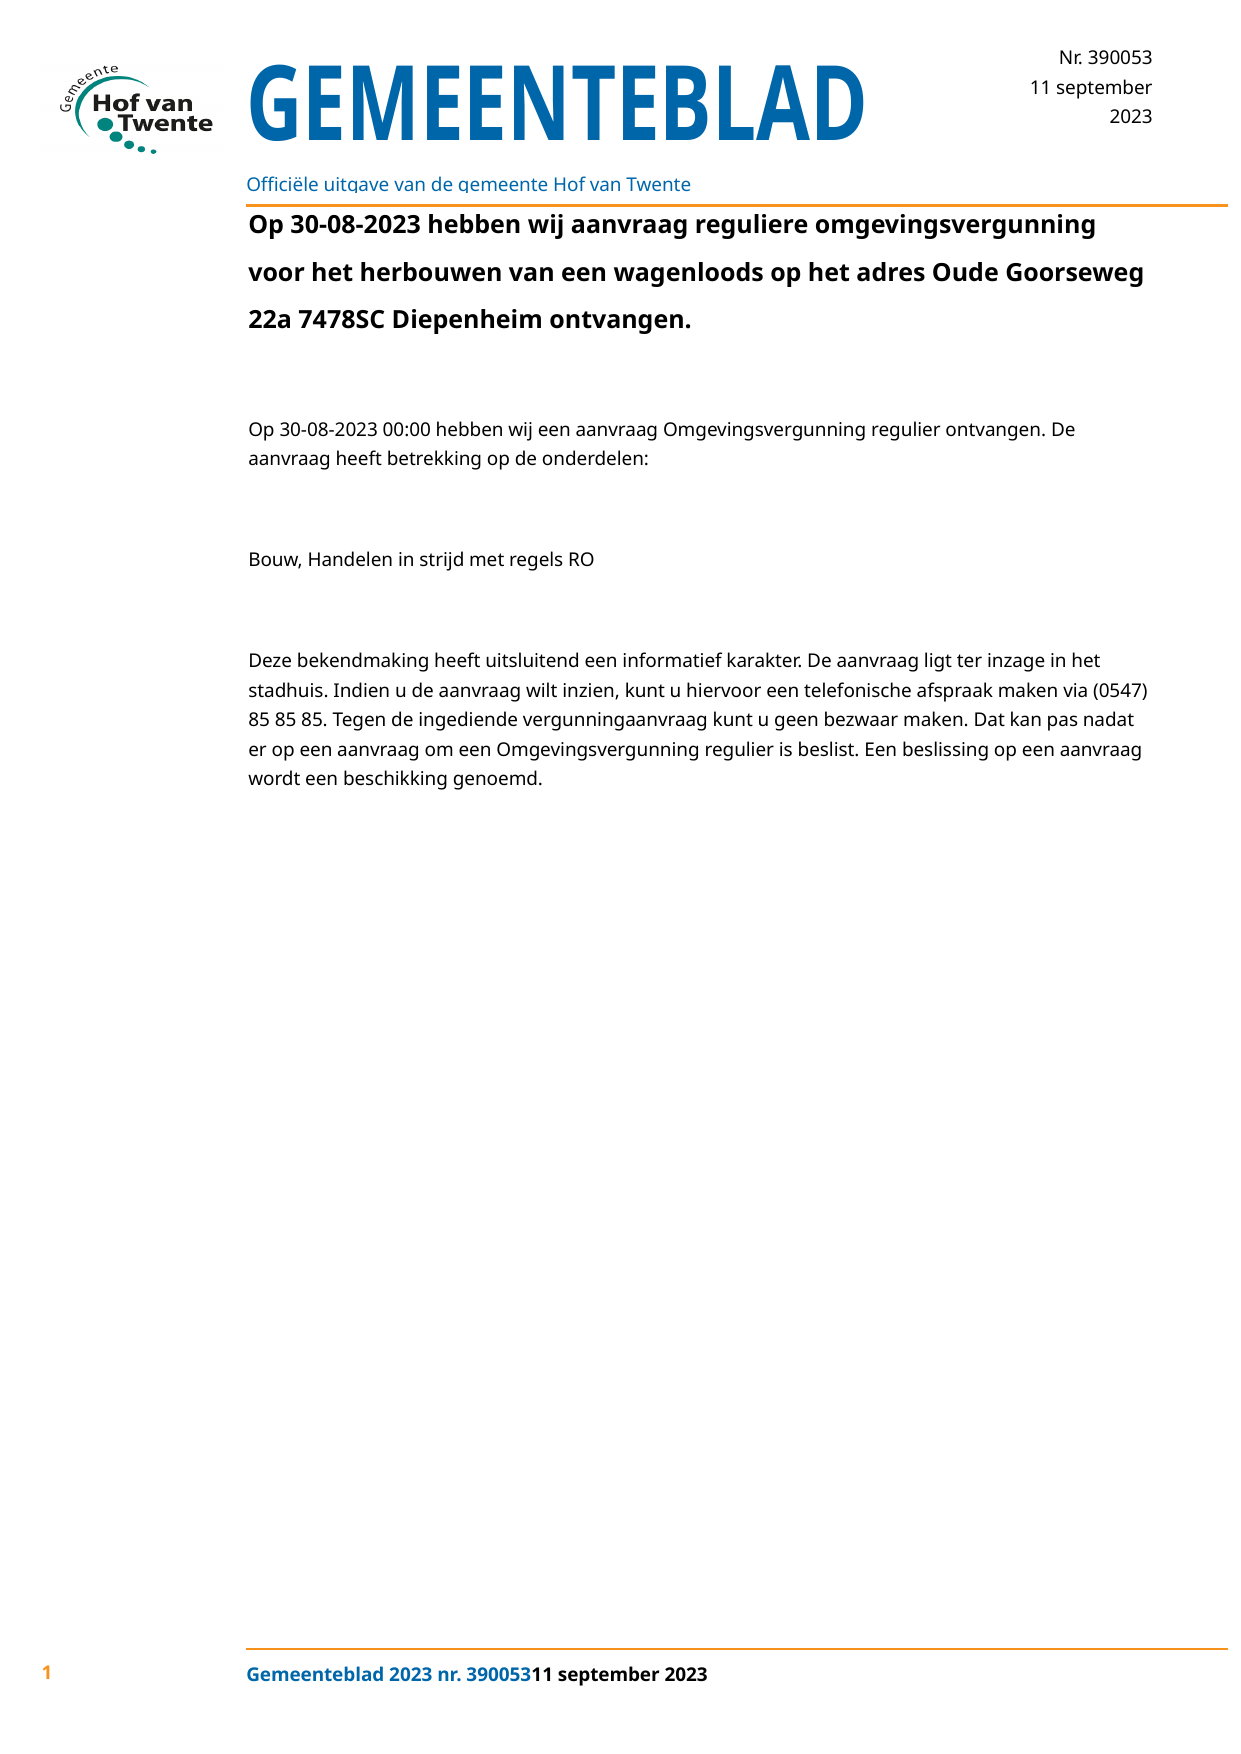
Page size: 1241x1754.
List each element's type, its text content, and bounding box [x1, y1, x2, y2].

text Op 30-08-2023 hebben wij aanvraag reguliere omgevingsvergunning voor het herbouwen van een wagenloods op het adres Oude Goorseweg 22a 7478SC Diepenheim ontvangen. [248, 207, 1152, 336]
text Bouw, Handelen in strijd met regels RO [248, 546, 1152, 572]
picture [41, 47, 231, 172]
text Op 30-08-2023 00:00 hebben wij een aanvraag Omgevingsvergunning regulier ontvangen. De aanvraag heeft betrekking op de onderdelen: [248, 416, 1152, 471]
text Deze bekendmaking heeft uitsluitend een informatief karakter. De aanvraag ligt ter inzage in het stadhuis. Indien u de aanvraag wilt inzien, kunt u hiervoor een telefonische afspraak maken via (0547) 85 85 85. Tegen de ingediende vergunningaanvraag kunt u geen bezwaar maken. Dat kan pas nadat er op een aanvraag om een Omgevingsvergunning regulier is beslist. Een beslissing op een aanvraag wordt een beschikking genoemd. [248, 647, 1152, 791]
